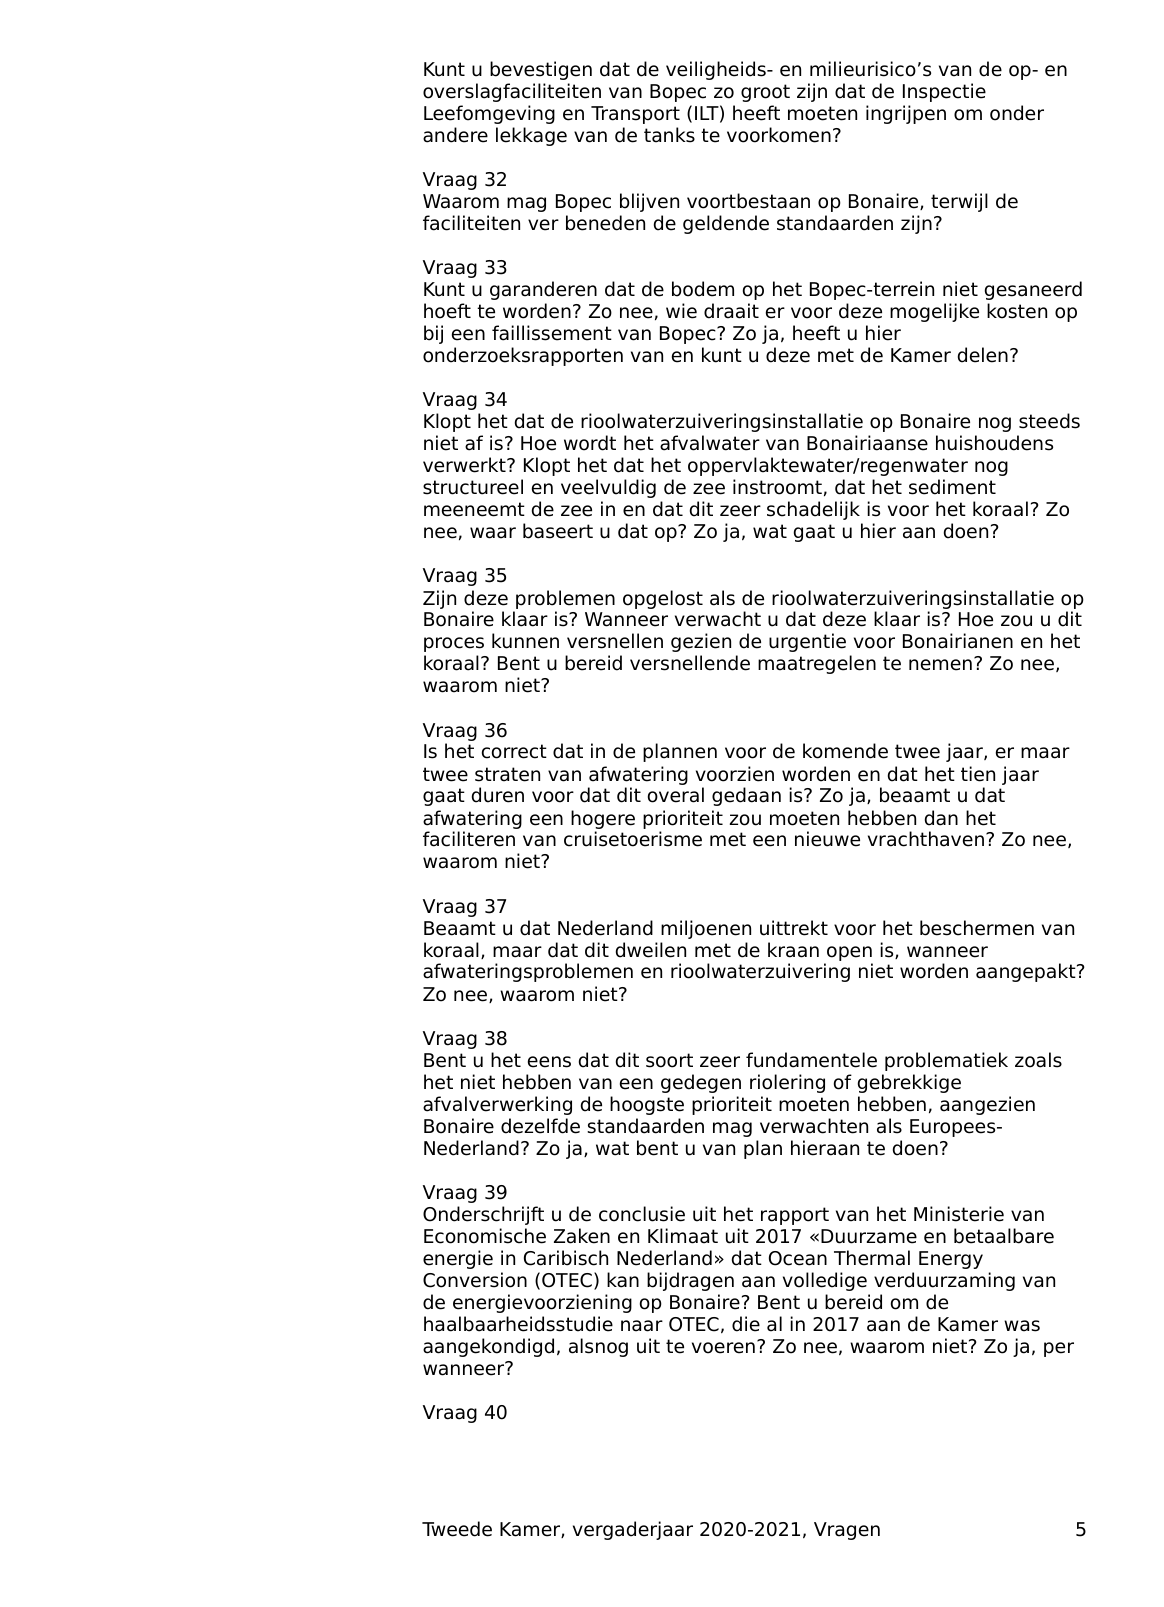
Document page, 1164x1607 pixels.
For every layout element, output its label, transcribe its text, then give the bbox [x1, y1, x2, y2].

text Bent u het eens dat dit soort zeer fundamentele problematiek zoals het niet hebben van een gedegen riolering of gebrekkige afvalverwerking de hoogste prioriteit moeten hebben, aangezien Bonaire dezelfde standaarden mag verwachten als Europees-Nederland? Zo ja, wat bent u van plan hieraan te doen? [422, 1049, 1087, 1159]
text Beaamt u dat Nederland miljoenen uittrekt voor het beschermen van koraal, maar dat dit dweilen met de kraan open is, wanneer afwateringsproblemen en rioolwaterzuivering niet worden aangepakt? Zo nee, waarom niet? [422, 917, 1087, 1005]
text Waarom mag Bopec blijven voortbestaan op Bonaire, terwijl de faciliteiten ver beneden de geldende standaarden zijn? [422, 191, 1087, 235]
text Vraag 38 [422, 1028, 1087, 1049]
text Vraag 36 [422, 719, 1087, 741]
text Vraag 34 [422, 389, 1087, 411]
text Is het correct dat in de plannen voor de komende twee jaar, er maar twee straten van afwatering voorzien worden en dat het tien jaar gaat duren voor dat dit overal gedaan is? Zo ja, beaamt u dat afwatering een hogere prioriteit zou moeten hebben dan het faciliteren van cruisetoerisme met een nieuwe vrachthaven? Zo nee, waarom niet? [422, 741, 1087, 873]
text Klopt het dat de rioolwaterzuiveringsinstallatie op Bonaire nog steeds niet af is? Hoe wordt het afvalwater van Bonairiaanse huishoudens verwerkt? Klopt het dat het oppervlaktewater/regenwater nog structureel en veelvuldig de zee instroomt, dat het sediment meeneemt de zee in en dat dit zeer schadelijk is voor het koraal? Zo nee, waar baseert u dat op? Zo ja, wat gaat u hier aan doen? [422, 411, 1087, 543]
text Kunt u bevestigen dat de veiligheids- en milieurisico’s van de op- en overslagfaciliteiten van Bopec zo groot zijn dat de Inspectie Leefomgeving en Transport (ILT) heeft moeten ingrijpen om onder andere lekkage van de tanks te voorkomen? [422, 59, 1087, 147]
text Vraag 32 [422, 169, 1087, 191]
text Vraag 33 [422, 257, 1087, 279]
text Kunt u garanderen dat de bodem op het Bopec-terrein niet gesaneerd hoeft te worden? Zo nee, wie draait er voor deze mogelijke kosten op bij een faillissement van Bopec? Zo ja, heeft u hier onderzoeksrapporten van en kunt u deze met de Kamer delen? [422, 279, 1087, 367]
text Vraag 39 [422, 1182, 1087, 1204]
text Vraag 40 [422, 1402, 1087, 1424]
text Onderschrijft u de conclusie uit het rapport van het Ministerie van Economische Zaken en Klimaat uit 2017 «Duurzame en betaalbare energie in Caribisch Nederland» dat Ocean Thermal Energy Conversion (OTEC) kan bijdragen aan volledige verduurzaming van de energievoorziening op Bonaire? Bent u bereid om de haalbaarheidsstudie naar OTEC, die al in 2017 aan de Kamer was aangekondigd, alsnog uit te voeren? Zo nee, waarom niet? Zo ja, per wanneer? [422, 1204, 1087, 1379]
text Zijn deze problemen opgelost als de rioolwaterzuiveringsinstallatie op Bonaire klaar is? Wanneer verwacht u dat deze klaar is? Hoe zou u dit proces kunnen versnellen gezien de urgentie voor Bonairianen en het koraal? Bent u bereid versnellende maatregelen te nemen? Zo nee, waarom niet? [422, 587, 1087, 697]
text Vraag 35 [422, 565, 1087, 587]
text Vraag 37 [422, 896, 1087, 917]
